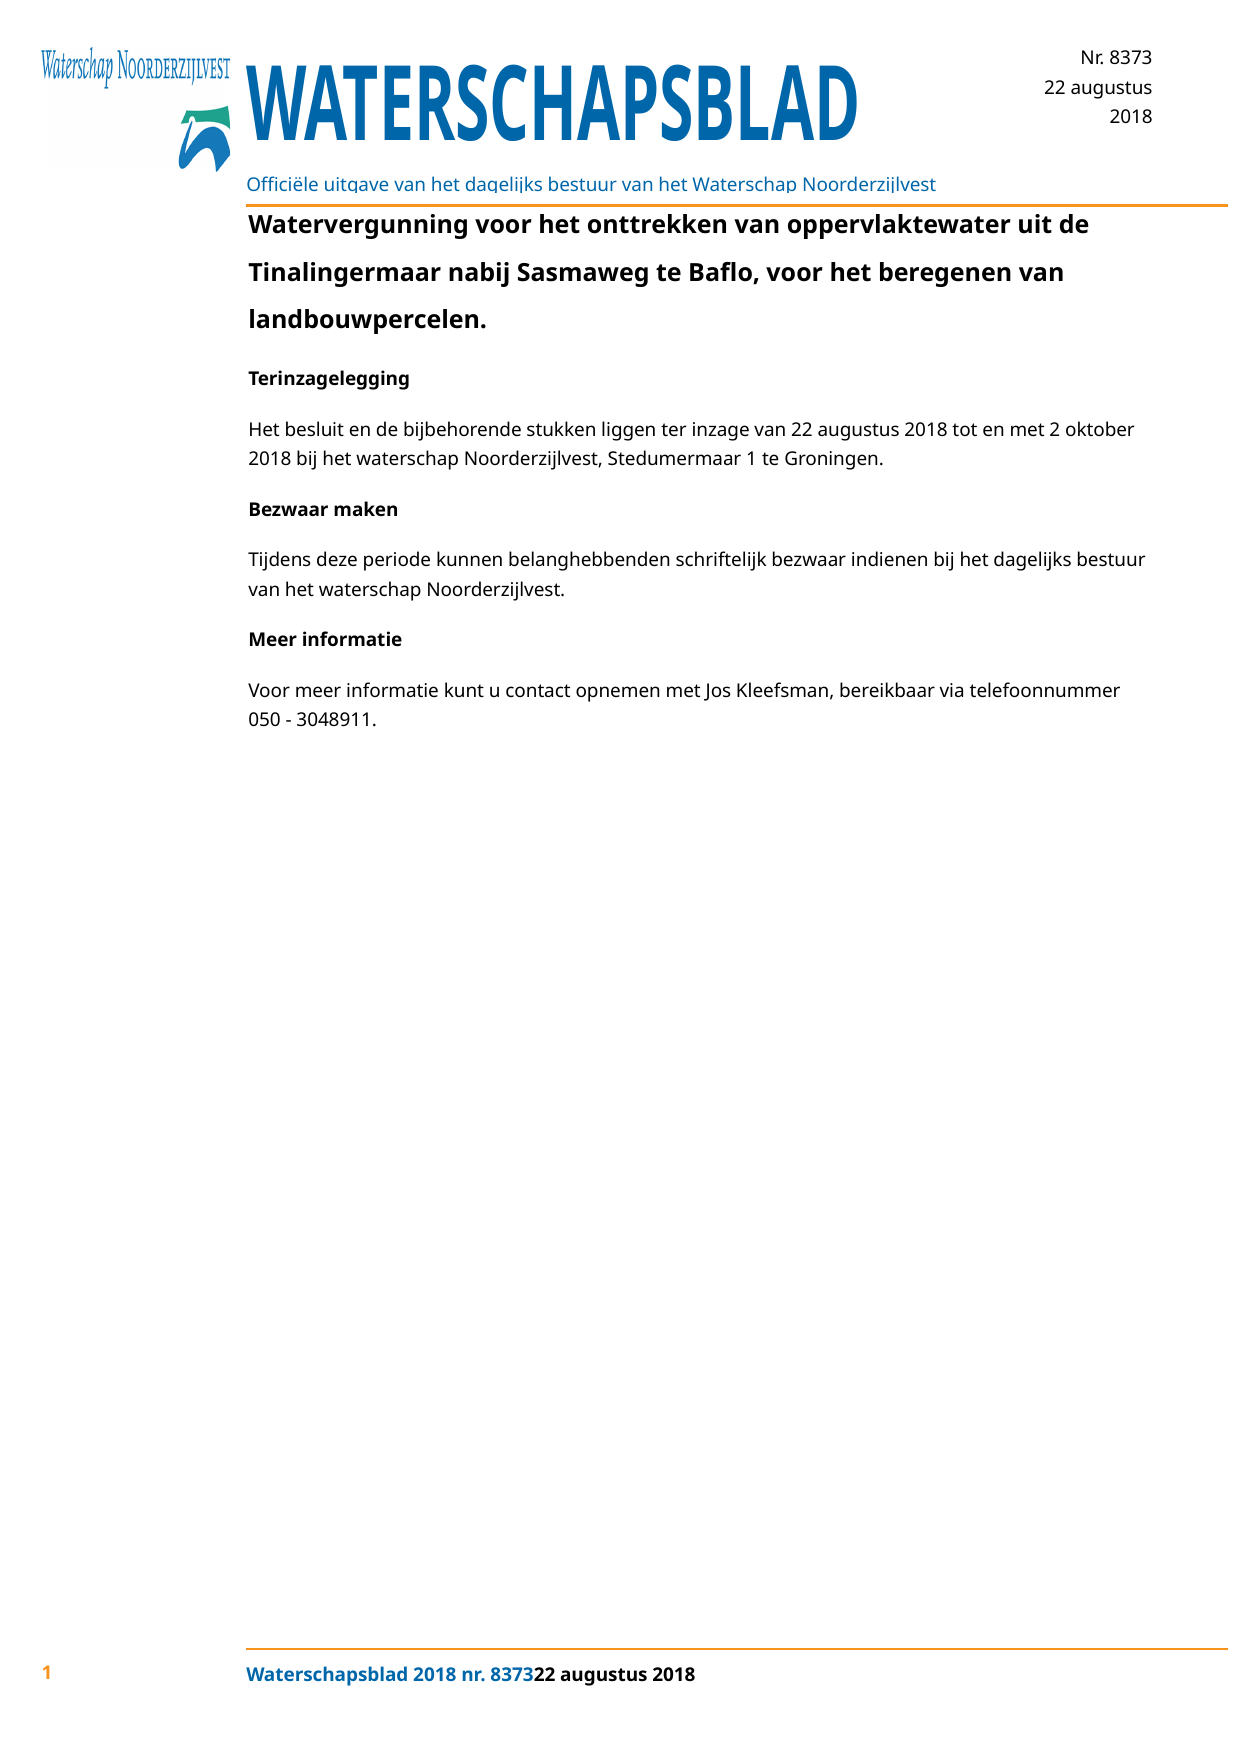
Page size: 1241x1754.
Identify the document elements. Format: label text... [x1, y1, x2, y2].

text Het besluit en de bijbehorende stukken liggen ter inzage van 22 augustus 2018 tot en met 2 oktober 2018 bij het waterschap Noorderzijlvest, Stedumermaar 1 te Groningen. [248, 416, 1152, 471]
text Meer informatie [248, 626, 1152, 652]
text Tijdens deze periode kunnen belanghebbenden schriftelijk bezwaar indienen bij het dagelijks bestuur van het waterschap Noorderzijlvest. [248, 546, 1152, 602]
text Bezwaar maken [248, 496, 1152, 522]
text Terinzagelegging [248, 366, 1152, 391]
text Watervergunning voor het onttrekken van oppervlaktewater uit de Tinalingermaar nabij Sasmaweg te Baflo, voor het beregenen van landbouwpercelen. [248, 207, 1152, 336]
text Voor meer informatie kunt u contact opnemen met Jos Kleefsman, bereikbaar via telefoonnummer 050 - 3048911. [248, 677, 1152, 732]
picture [41, 47, 231, 172]
